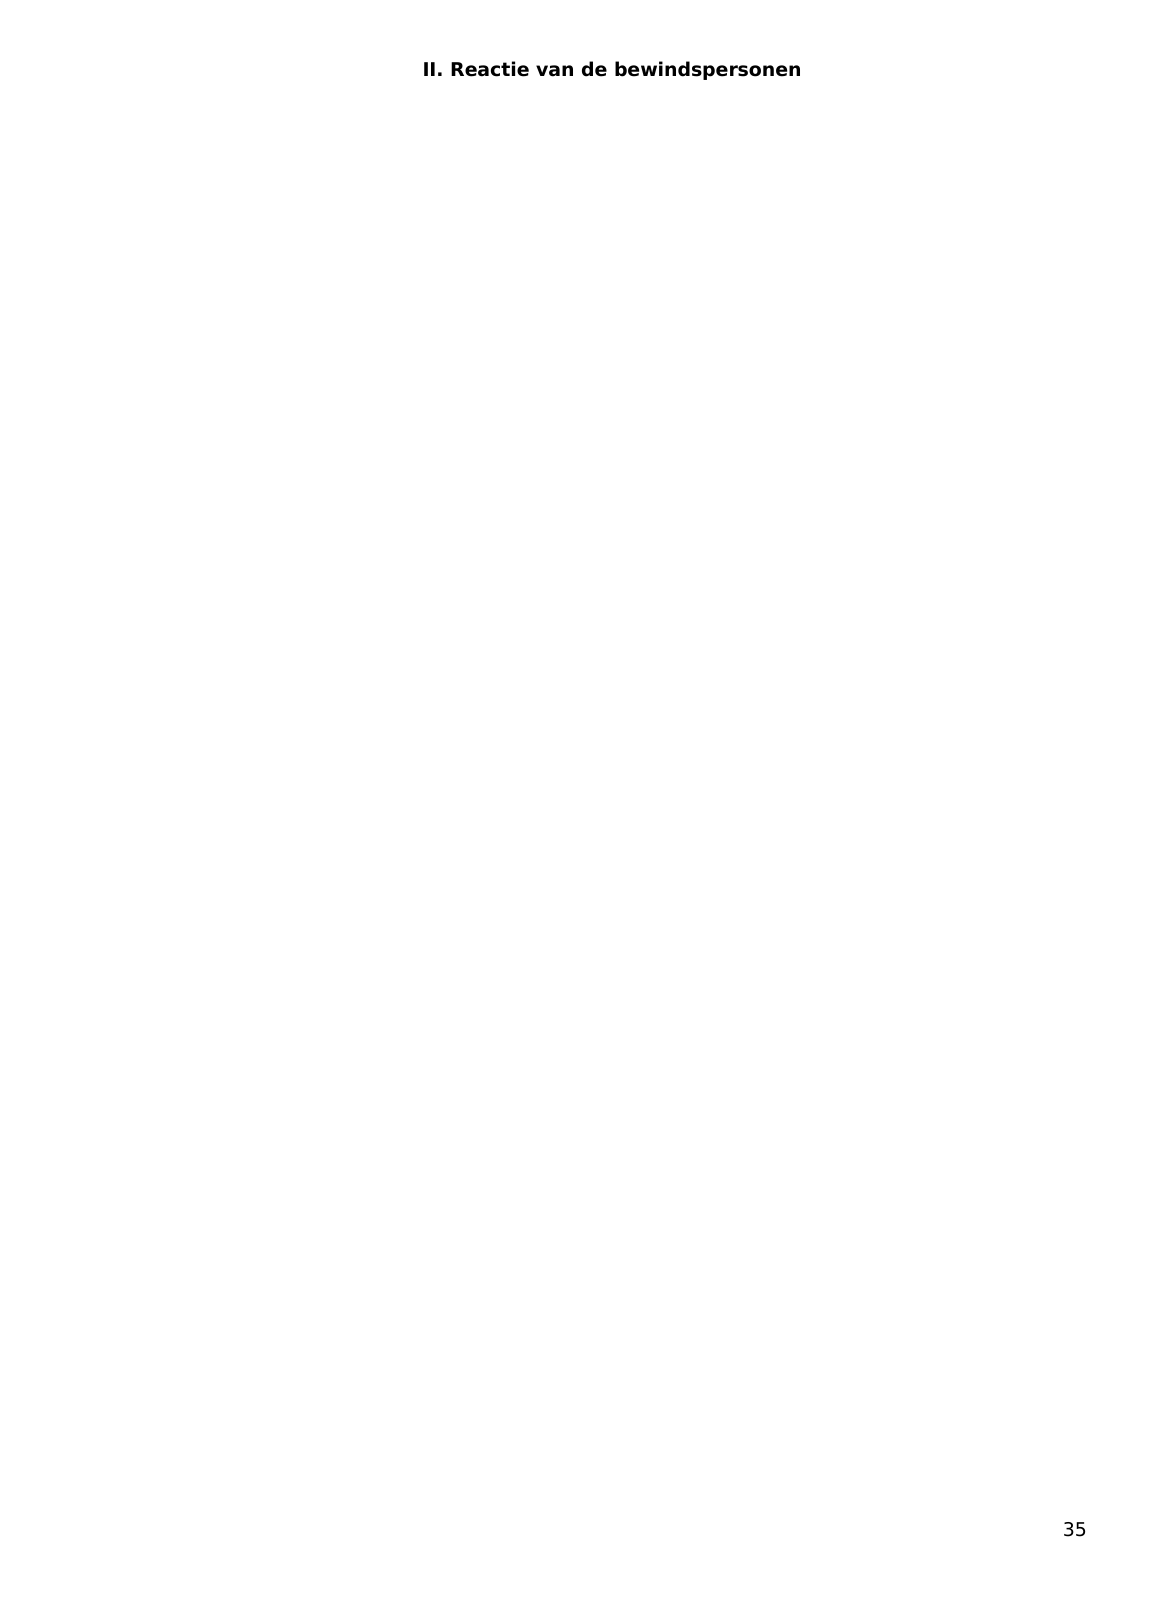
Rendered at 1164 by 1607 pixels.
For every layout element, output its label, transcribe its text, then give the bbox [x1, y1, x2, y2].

subtitle II. Reactie van de bewindspersonen [422, 59, 1087, 81]
